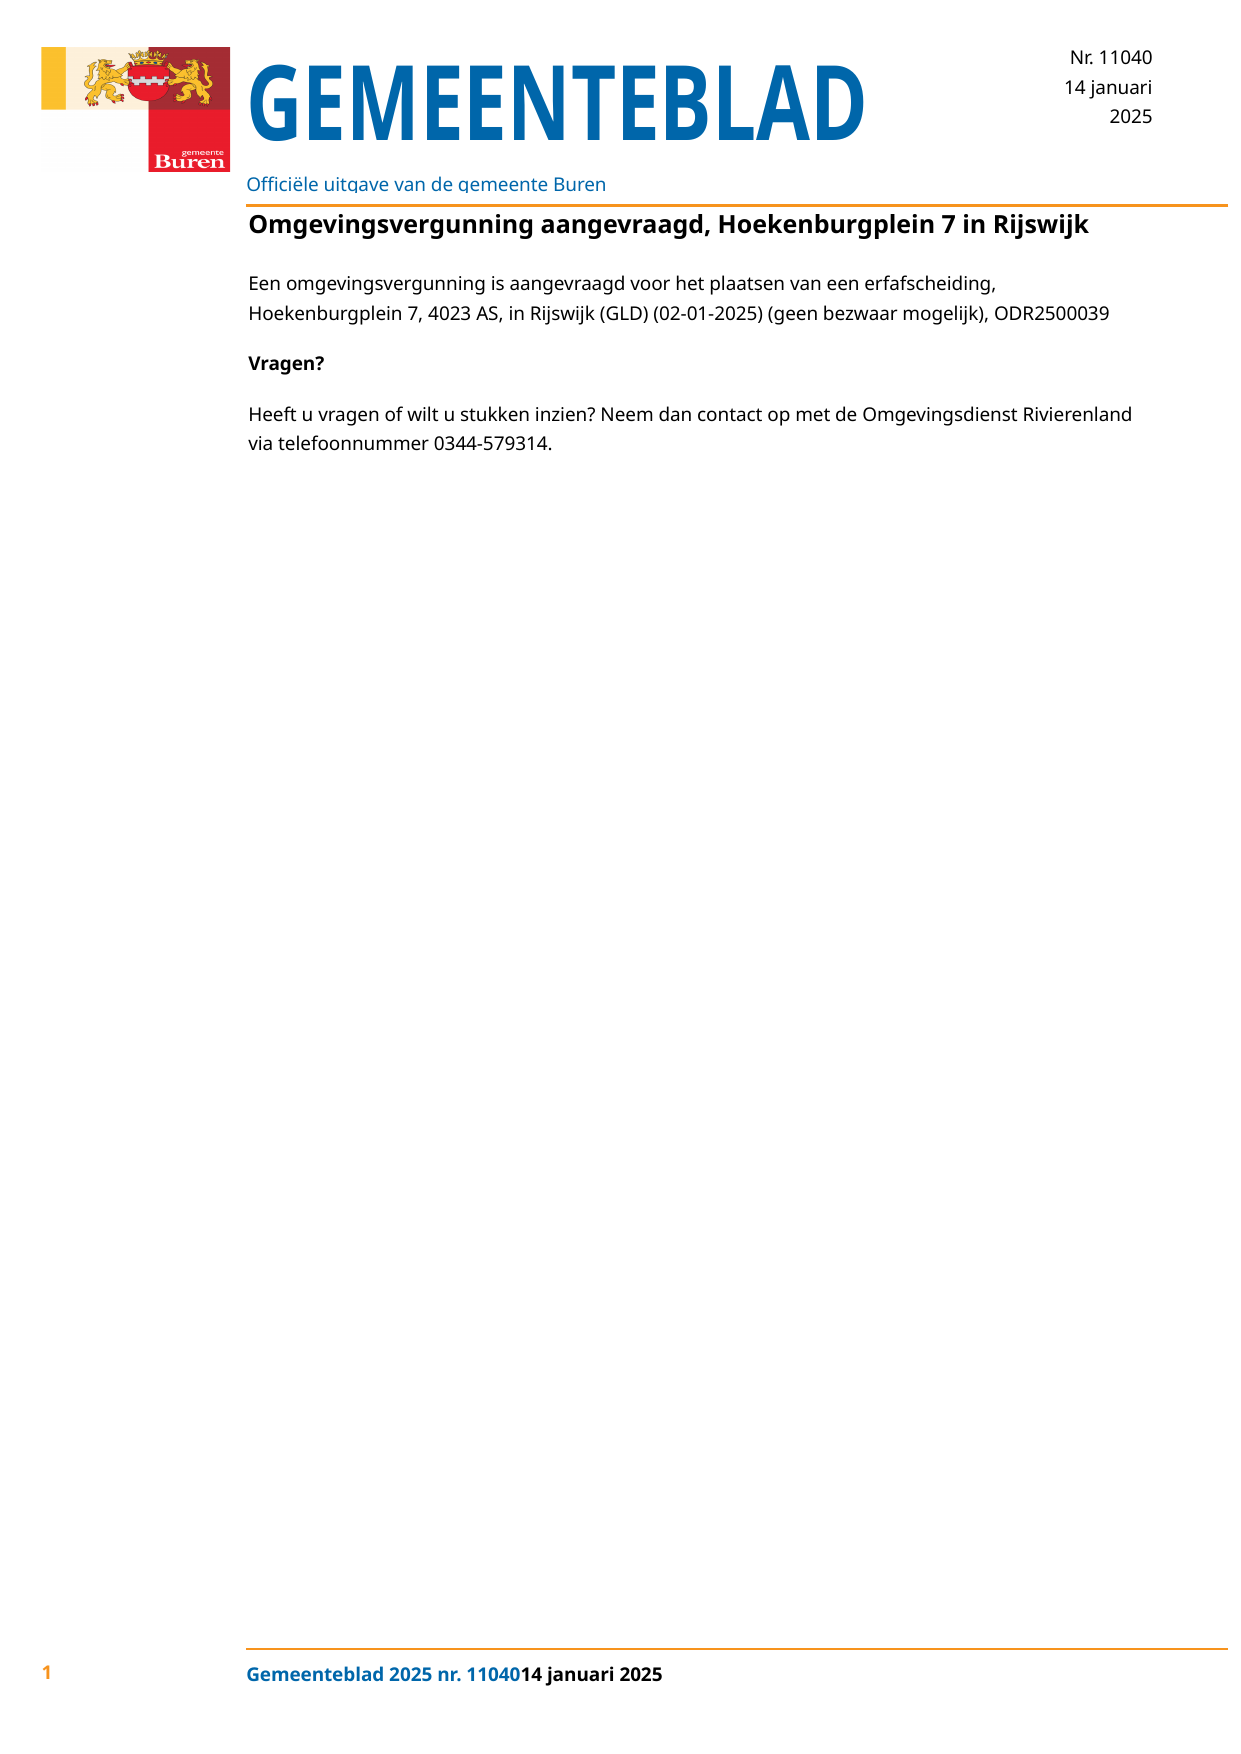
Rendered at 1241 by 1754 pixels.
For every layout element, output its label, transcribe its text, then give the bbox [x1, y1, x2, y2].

text Een omgevingsvergunning is aangevraagd voor het plaatsen van een erfafscheiding, Hoekenburgplein 7, 4023 AS, in Rijswijk (GLD) (02-01-2025) (geen bezwaar mogelijk), ODR2500039 [248, 270, 1152, 326]
text Heeft u vragen of wilt u stukken inzien? Neem dan contact op met de Omgevingsdienst Rivierenland via telefoonnummer 0344-579314. [248, 401, 1152, 456]
text Omgevingsvergunning aangevraagd, Hoekenburgplein 7 in Rijswijk [248, 207, 1152, 241]
picture [41, 47, 231, 172]
text Vragen? [248, 350, 1152, 376]
